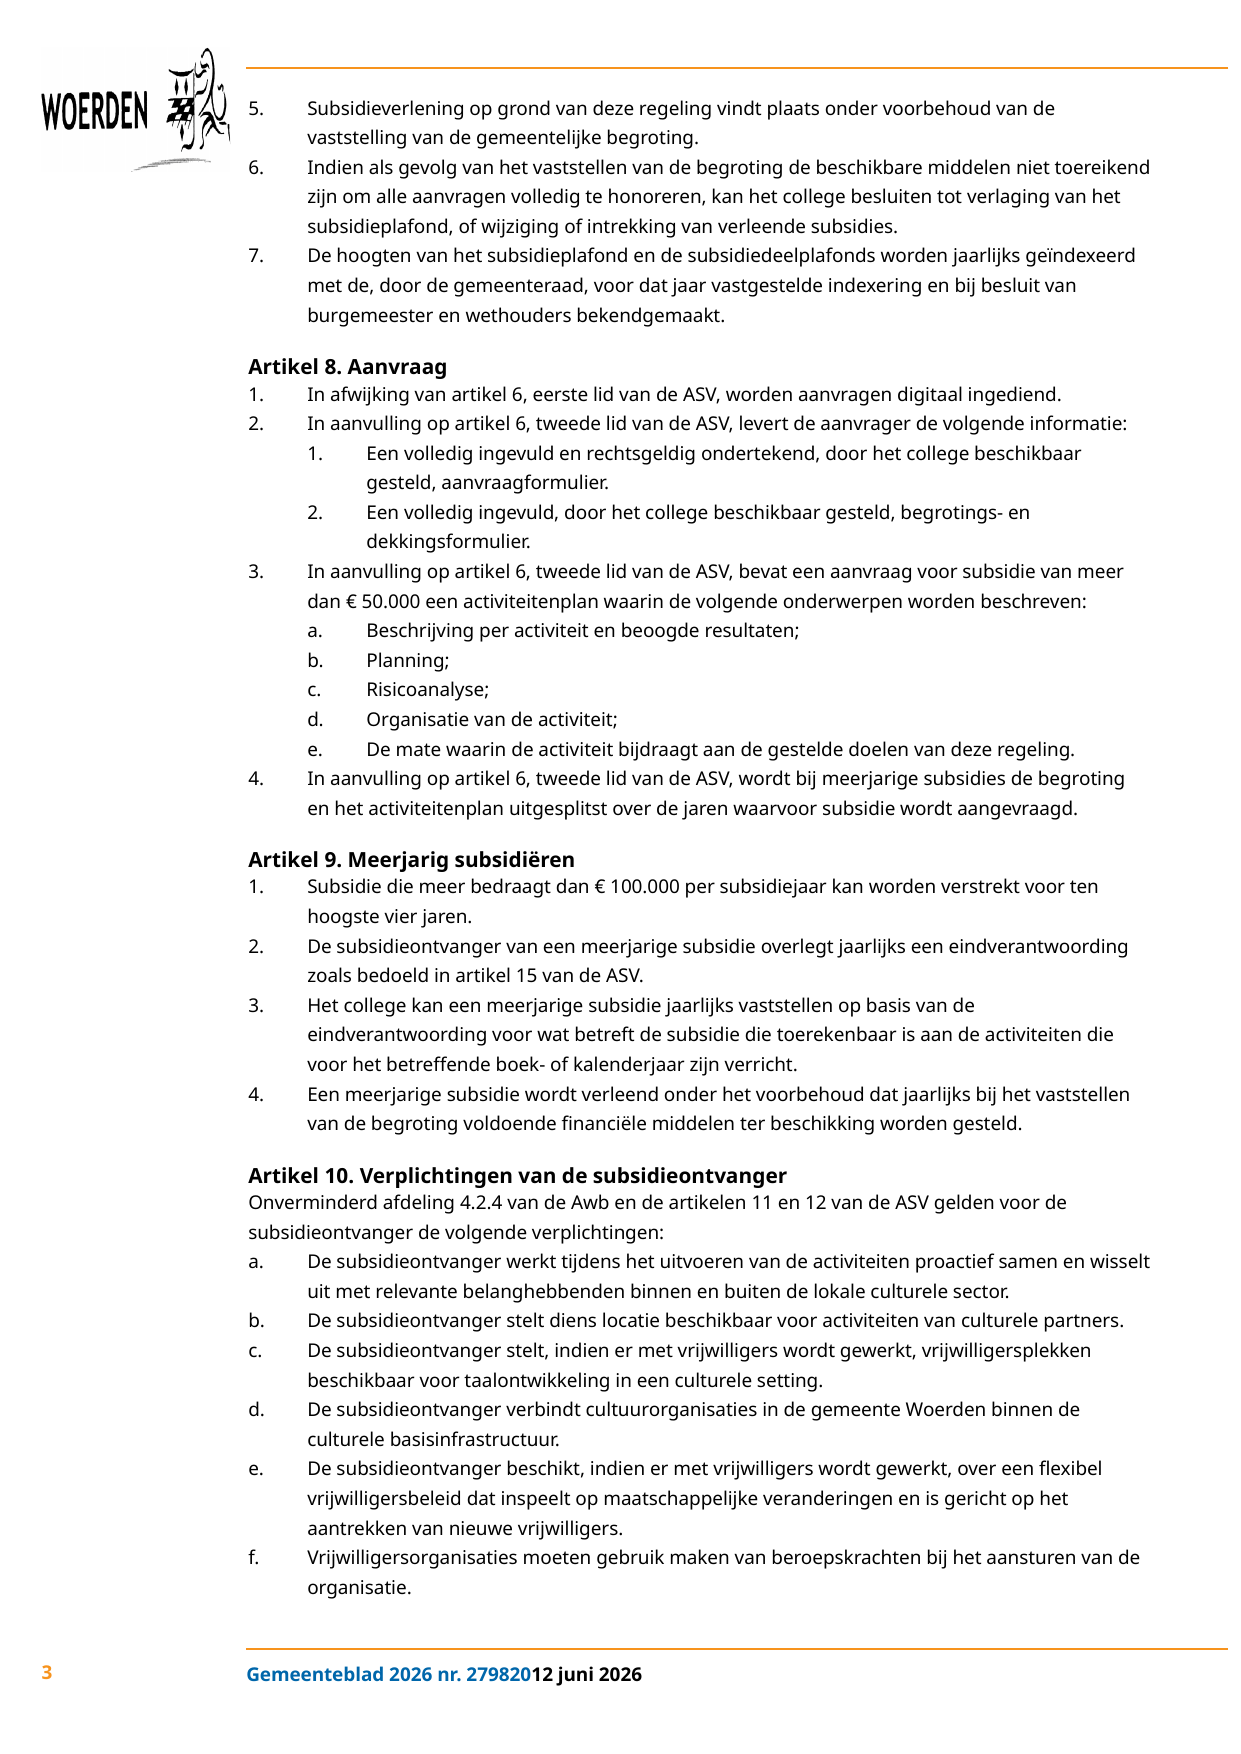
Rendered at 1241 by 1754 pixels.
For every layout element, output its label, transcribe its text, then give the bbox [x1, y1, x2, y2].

list Een volledig ingevuld, door het college beschikbaar gesteld, begrotings- en dekkingsformulier. [307, 499, 1152, 554]
list Subsidie die meer bedraagt dan € 100.000 per subsidiejaar kan worden verstrekt voor ten hoogste vier jaren. [248, 874, 1152, 929]
list Indien als gevolg van het vaststellen van de begroting de beschikbare middelen niet toereikend zijn om alle aanvragen volledig te honoreren, kan het college besluiten tot verlaging van het subsidieplafond, of wijziging of intrekking van verleende subsidies. [248, 154, 1152, 239]
list In aanvulling op artikel 6, tweede lid van de ASV, levert de aanvrager de volgende informatie: [248, 410, 1152, 436]
list Planning; [307, 647, 1152, 673]
list De subsidieontvanger van een meerjarige subsidie overlegt jaarlijks een eindverantwoording zoals bedoeld in artikel 15 van de ASV. [248, 933, 1152, 988]
text Artikel 8. Aanvraag [248, 352, 1152, 381]
list In aanvulling op artikel 6, tweede lid van de ASV, bevat een aanvraag voor subsidie van meer dan € 50.000 een activiteitenplan waarin de volgende onderwerpen worden beschreven: [248, 558, 1152, 613]
list De subsidieontvanger stelt, indien er met vrijwilligers wordt gewerkt, vrijwilligersplekken beschikbaar voor taalontwikkeling in een culturele setting. [248, 1337, 1152, 1392]
text Artikel 9. Meerjarig subsidiëren [248, 845, 1152, 874]
list Vrijwilligersorganisaties moeten gebruik maken van beroepskrachten bij het aansturen van de organisatie. [248, 1544, 1152, 1599]
picture [41, 47, 231, 172]
list De subsidieontvanger beschikt, indien er met vrijwilligers wordt gewerkt, over een flexibel vrijwilligersbeleid dat inspeelt op maatschappelijke veranderingen en is gericht op het aantrekken van nieuwe vrijwilligers. [248, 1456, 1152, 1540]
list Organisatie van de activiteit; [307, 706, 1152, 732]
list Subsidieverlening op grond van deze regeling vindt plaats onder voorbehoud van de vaststelling van de gemeentelijke begroting. [248, 95, 1152, 150]
list De hoogten van het subsidieplafond en de subsidiedeelplafonds worden jaarlijks geïndexeerd met de, door de gemeenteraad, voor dat jaar vastgestelde indexering en bij besluit van burgemeester en wethouders bekendgemaakt. [248, 243, 1152, 328]
list In afwijking van artikel 6, eerste lid van de ASV, worden aanvragen digitaal ingediend. [248, 381, 1152, 406]
list In aanvulling op artikel 6, tweede lid van de ASV, wordt bij meerjarige subsidies de begroting en het activiteitenplan uitgesplitst over de jaren waarvoor subsidie wordt aangevraagd. [248, 765, 1152, 821]
list De subsidieontvanger werkt tijdens het uitvoeren van de activiteiten proactief samen en wisselt uit met relevante belanghebbenden binnen en buiten de lokale culturele sector. [248, 1248, 1152, 1304]
list Een volledig ingevuld en rechtsgeldig ondertekend, door het college beschikbaar gesteld, aanvraagformulier. [307, 440, 1152, 495]
list Een meerjarige subsidie wordt verleend onder het voorbehoud dat jaarlijks bij het vaststellen van de begroting voldoende financiële middelen ter beschikking worden gesteld. [248, 1081, 1152, 1136]
list Risicoanalyse; [307, 677, 1152, 702]
text Artikel 10. Verplichtingen van de subsidieontvanger [248, 1161, 1152, 1189]
list Beschrijving per activiteit en beoogde resultaten; [307, 617, 1152, 643]
list De subsidieontvanger stelt diens locatie beschikbaar voor activiteiten van culturele partners. [248, 1308, 1152, 1333]
list De mate waarin de activiteit bijdraagt aan de gestelde doelen van deze regeling. [307, 736, 1152, 761]
list De subsidieontvanger verbindt cultuurorganisaties in de gemeente Woerden binnen de culturele basisinfrastructuur. [248, 1396, 1152, 1452]
list Het college kan een meerjarige subsidie jaarlijks vaststellen op basis van de eindverantwoording voor wat betreft de subsidie die toerekenbaar is aan de activiteiten die voor het betreffende boek- of kalenderjaar zijn verricht. [248, 992, 1152, 1077]
text Onverminderd afdeling 4.2.4 van de Awb en de artikelen 11 en 12 van de ASV gelden voor de subsidieontvanger de volgende verplichtingen: [248, 1189, 1152, 1244]
